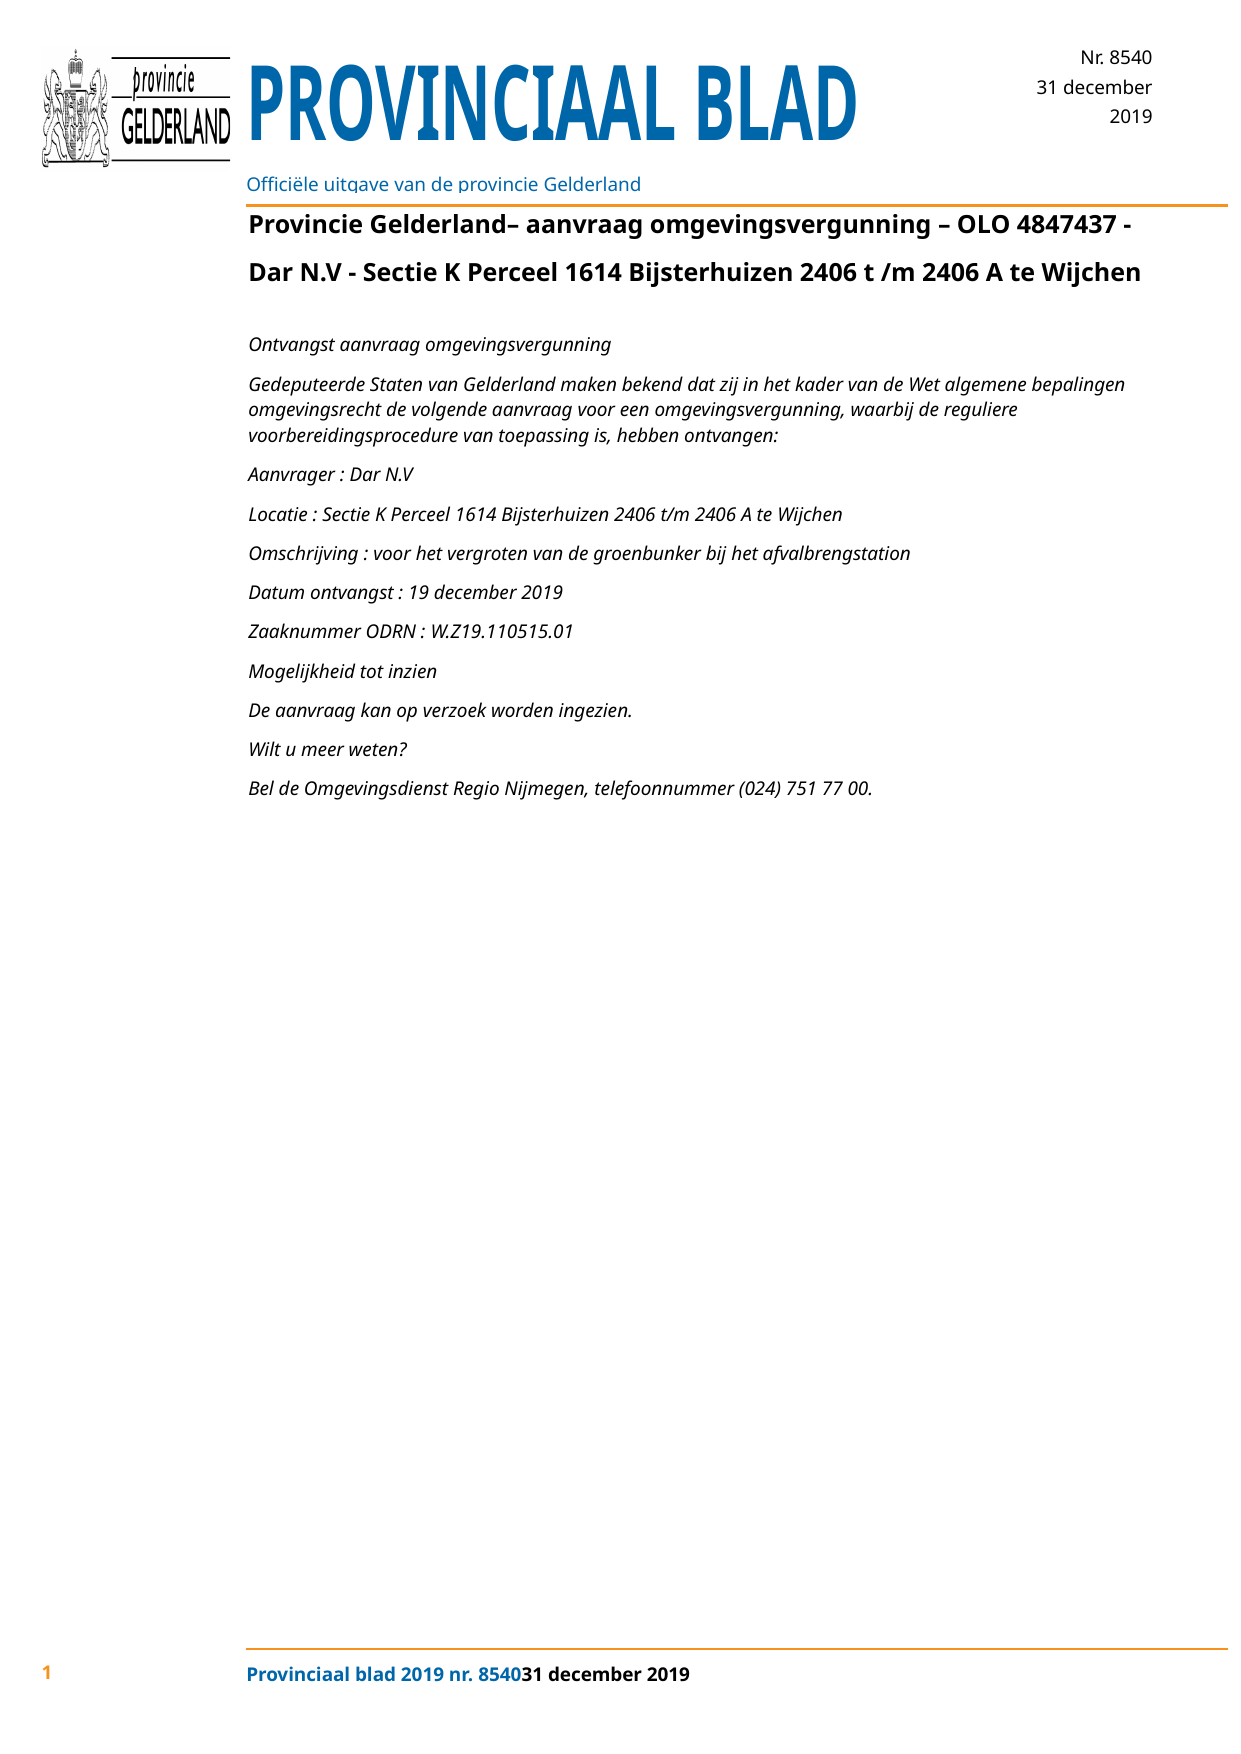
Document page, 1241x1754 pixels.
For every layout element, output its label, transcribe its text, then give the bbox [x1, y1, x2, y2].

text Aanvrager : Dar N.V [248, 461, 1152, 487]
picture [41, 47, 231, 172]
text Locatie : Sectie K Perceel 1614 Bijsterhuizen 2406 t/m 2406 A te Wijchen [248, 501, 1152, 526]
text Wilt u meer weten? [248, 736, 1152, 762]
text Bel de Omgevingsdienst Regio Nijmegen, telefoonnummer (024) 751 77 00. [248, 776, 1152, 801]
text Zaaknummer ODRN : W.Z19.110515.01 [248, 618, 1152, 644]
text Datum ontvangst : 19 december 2019 [248, 579, 1152, 605]
text De aanvraag kan op verzoek worden ingezien. [248, 697, 1152, 723]
text Gedeputeerde Staten van Gelderland maken bekend dat zij in het kader van de Wet algemene bepalingen omgevingsrecht de volgende aanvraag voor een omgevingsvergunning, waarbij de reguliere voorbereidingsprocedure van toepassing is, hebben ontvangen: [248, 371, 1152, 448]
text Provincie Gelderland– aanvraag omgevingsvergunning – OLO 4847437 - Dar N.V - Sectie K Perceel 1614 Bijsterhuizen 2406 t /m 2406 A te Wijchen [248, 207, 1152, 288]
text Omschrijving : voor het vergroten van de groenbunker bij het afvalbrengstation [248, 540, 1152, 566]
text Ontvangst aanvraag omgevingsvergunning [248, 331, 1152, 357]
text Mogelijkheid tot inzien [248, 658, 1152, 683]
